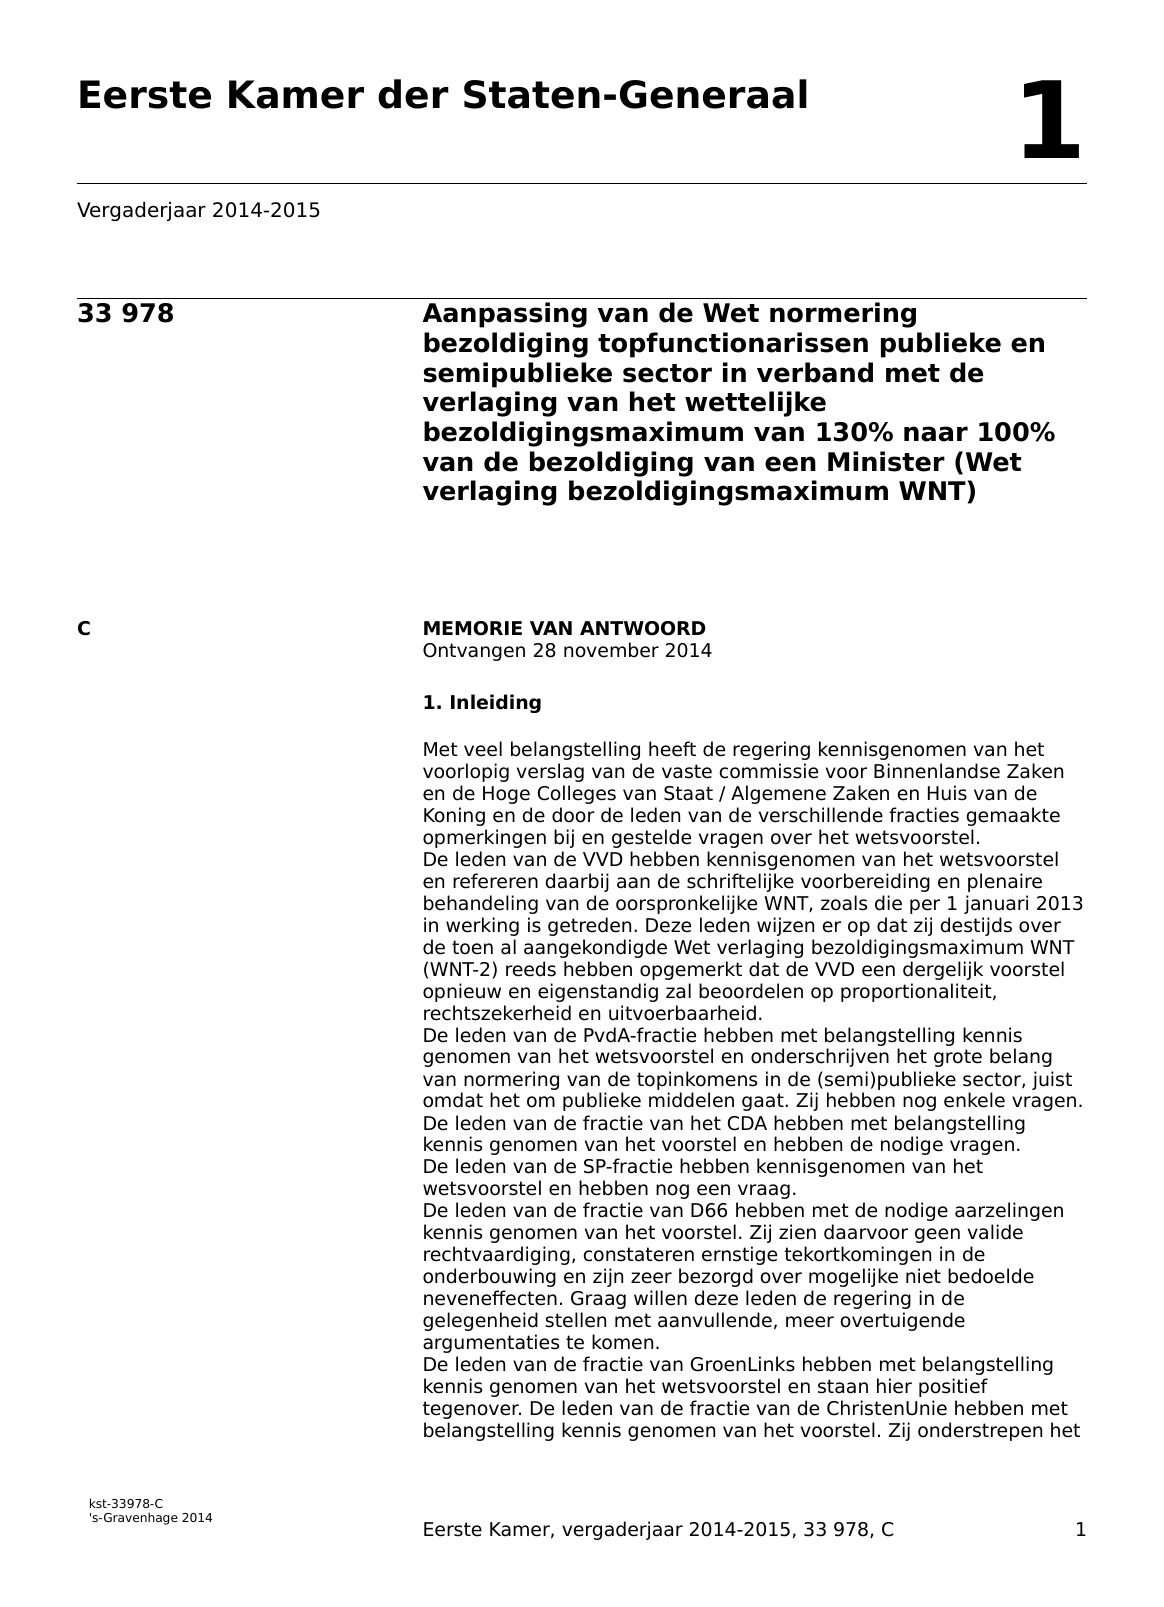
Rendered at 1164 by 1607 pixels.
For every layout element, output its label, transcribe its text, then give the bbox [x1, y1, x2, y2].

text Ontvangen 28 november 2014 [422, 640, 1087, 662]
subtitle C MEMORIE VAN ANTWOORD [77, 618, 1087, 640]
text kst-33978-C [88, 1497, 323, 1511]
text De leden van de PvdA-fractie hebben met belangstelling kennis genomen van het wetsvoorstel en onderschrijven het grote belang van normering van de topinkomens in de (semi)publieke sector, juist omdat het om publieke middelen gaat. Zij hebben nog enkele vragen. [422, 1024, 1087, 1112]
text Met veel belangstelling heeft de regering kennisgenomen van het voorlopig verslag van de vaste commissie voor Binnenlandse Zaken en de Hoge Colleges van Staat / Algemene Zaken en Huis van de Koning en de door de leden van de verschillende fracties gemaakte opmerkingen bij en gestelde vragen over het wetsvoorstel. [422, 739, 1087, 849]
table_header Eerste Kamer der Staten-Generaal [77, 59, 886, 183]
subtitle 1. Inleiding [422, 692, 1087, 714]
text De leden van de fractie van het CDA hebben met belangstelling kennis genomen van het voorstel en hebben de nodige vragen. [422, 1112, 1087, 1156]
text 's-Gravenhage 2014 [88, 1511, 323, 1525]
table_header 1 [886, 59, 1087, 183]
text De leden van de VVD hebben kennisgenomen van het wetsvoorstel en refereren daarbij aan de schriftelijke voorbereiding en plenaire behandeling van de oorspronkelijke WNT, zoals die per 1 januari 2013 in werking is getreden. Deze leden wijzen er op dat zij destijds over de toen al aangekondigde Wet verlaging bezoldigingsmaximum WNT (WNT-2) reeds hebben opgemerkt dat de VVD een dergelijk voorstel opnieuw en eigenstandig zal beoordelen op proportionaliteit, rechtszekerheid en uitvoerbaarheid. [422, 849, 1087, 1024]
table_cell Vergaderjaar 2014-2015 [77, 184, 1087, 298]
text De leden van de fractie van D66 hebben met de nodige aarzelingen kennis genomen van het voorstel. Zij zien daarvoor geen valide rechtvaardiging, constateren ernstige tekortkomingen in de onderbouwing en zijn zeer bezorgd over mogelijke niet bedoelde neveneffecten. Graag willen deze leden de regering in de gelegenheid stellen met aanvullende, meer overtuigende argumentaties te komen. [422, 1200, 1087, 1354]
text De leden van de fractie van GroenLinks hebben met belangstelling kennis genomen van het wetsvoorstel en staan hier positief tegenover. De leden van de fractie van de ChristenUnie hebben met belangstelling kennis genomen van het voorstel. Zij onderstrepen het [422, 1354, 1087, 1442]
subtitle 33 978 Aanpassing van de Wet normering bezoldiging topfunctionarissen publieke en semipublieke sector in verband met de verlaging van het wettelijke bezoldigingsmaximum van 130% naar 100% van de bezoldiging van een Minister (Wet verlaging bezoldigingsmaximum WNT) [77, 299, 1087, 507]
text De leden van de SP-fractie hebben kennisgenomen van het wetsvoorstel en hebben nog een vraag. [422, 1156, 1087, 1200]
